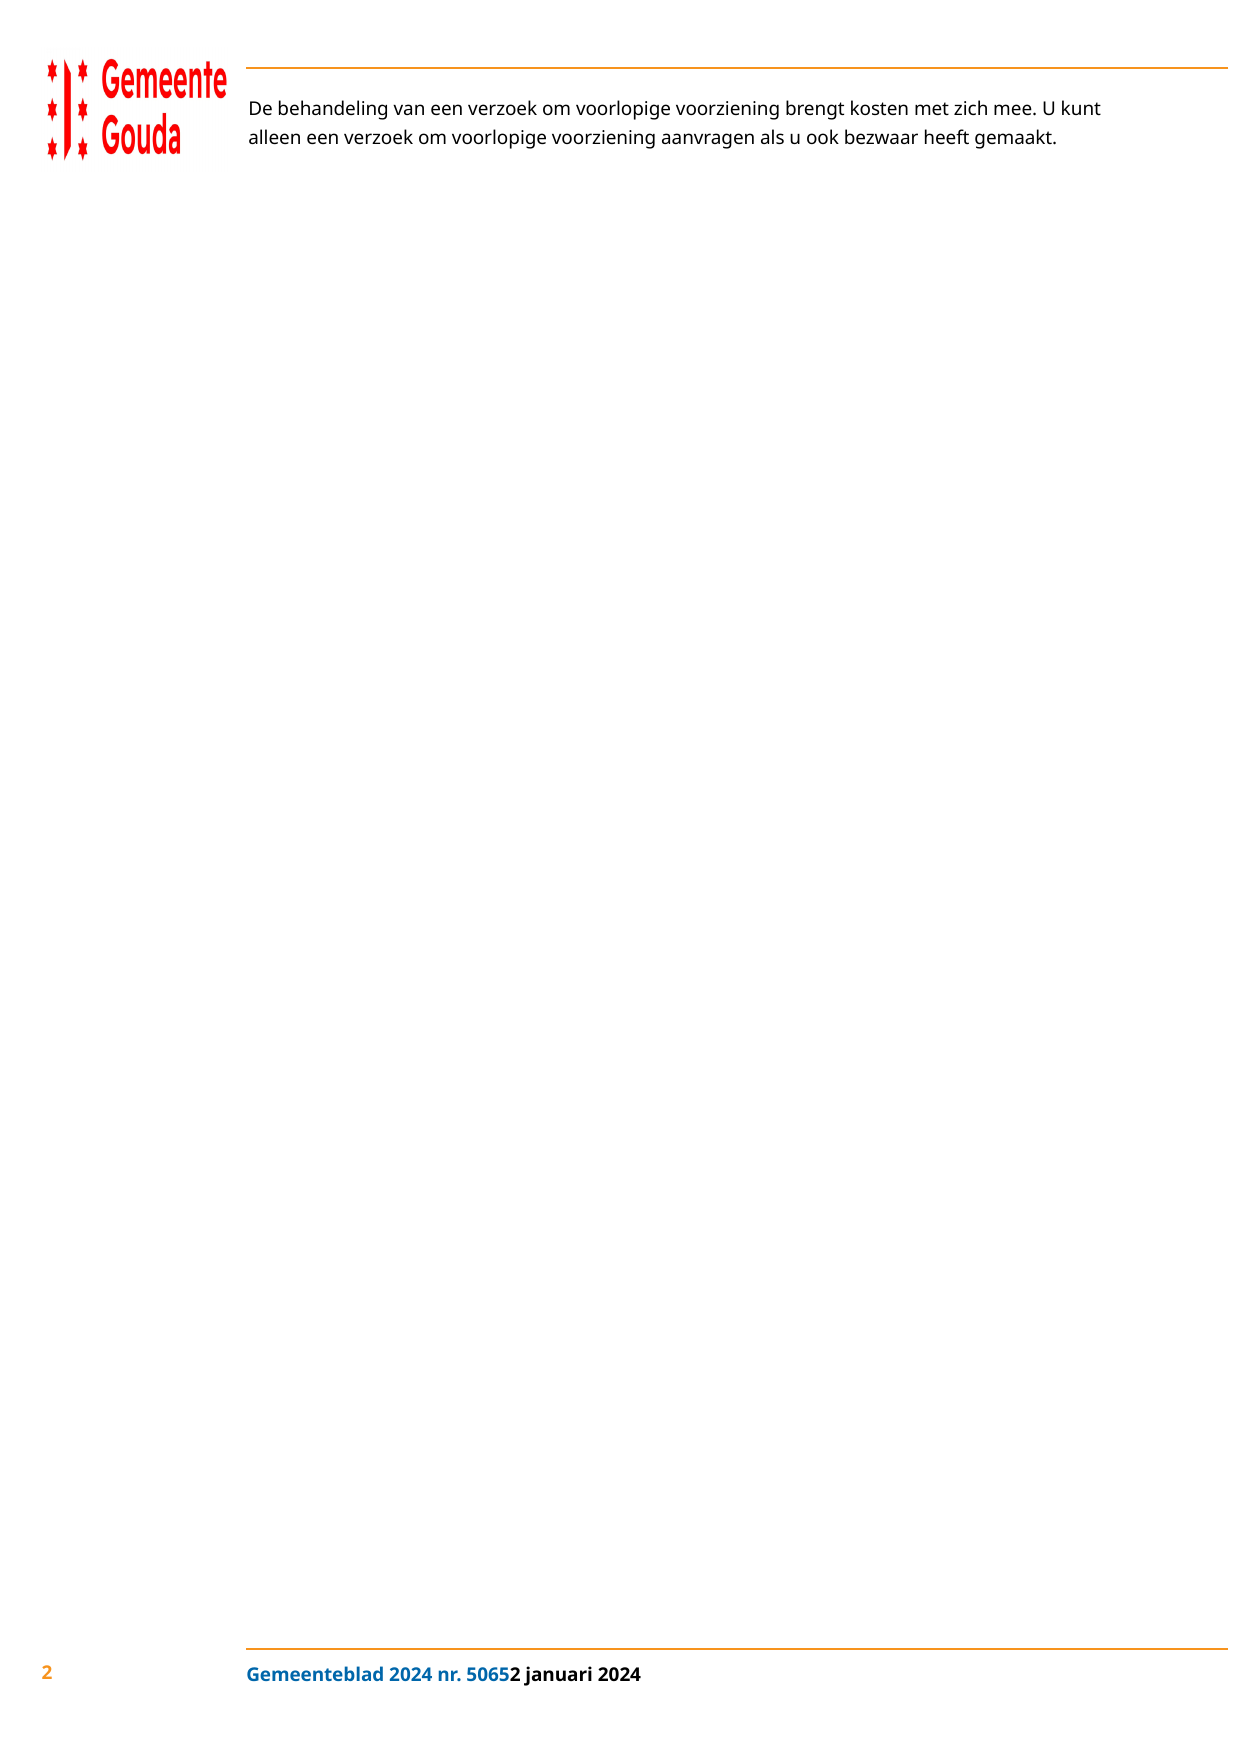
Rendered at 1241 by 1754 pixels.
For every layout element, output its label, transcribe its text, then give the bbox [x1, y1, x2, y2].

picture [41, 47, 231, 172]
text De behandeling van een verzoek om voorlopige voorziening brengt kosten met zich mee. U kunt alleen een verzoek om voorlopige voorziening aanvragen als u ook bezwaar heeft gemaakt. [248, 95, 1152, 150]
